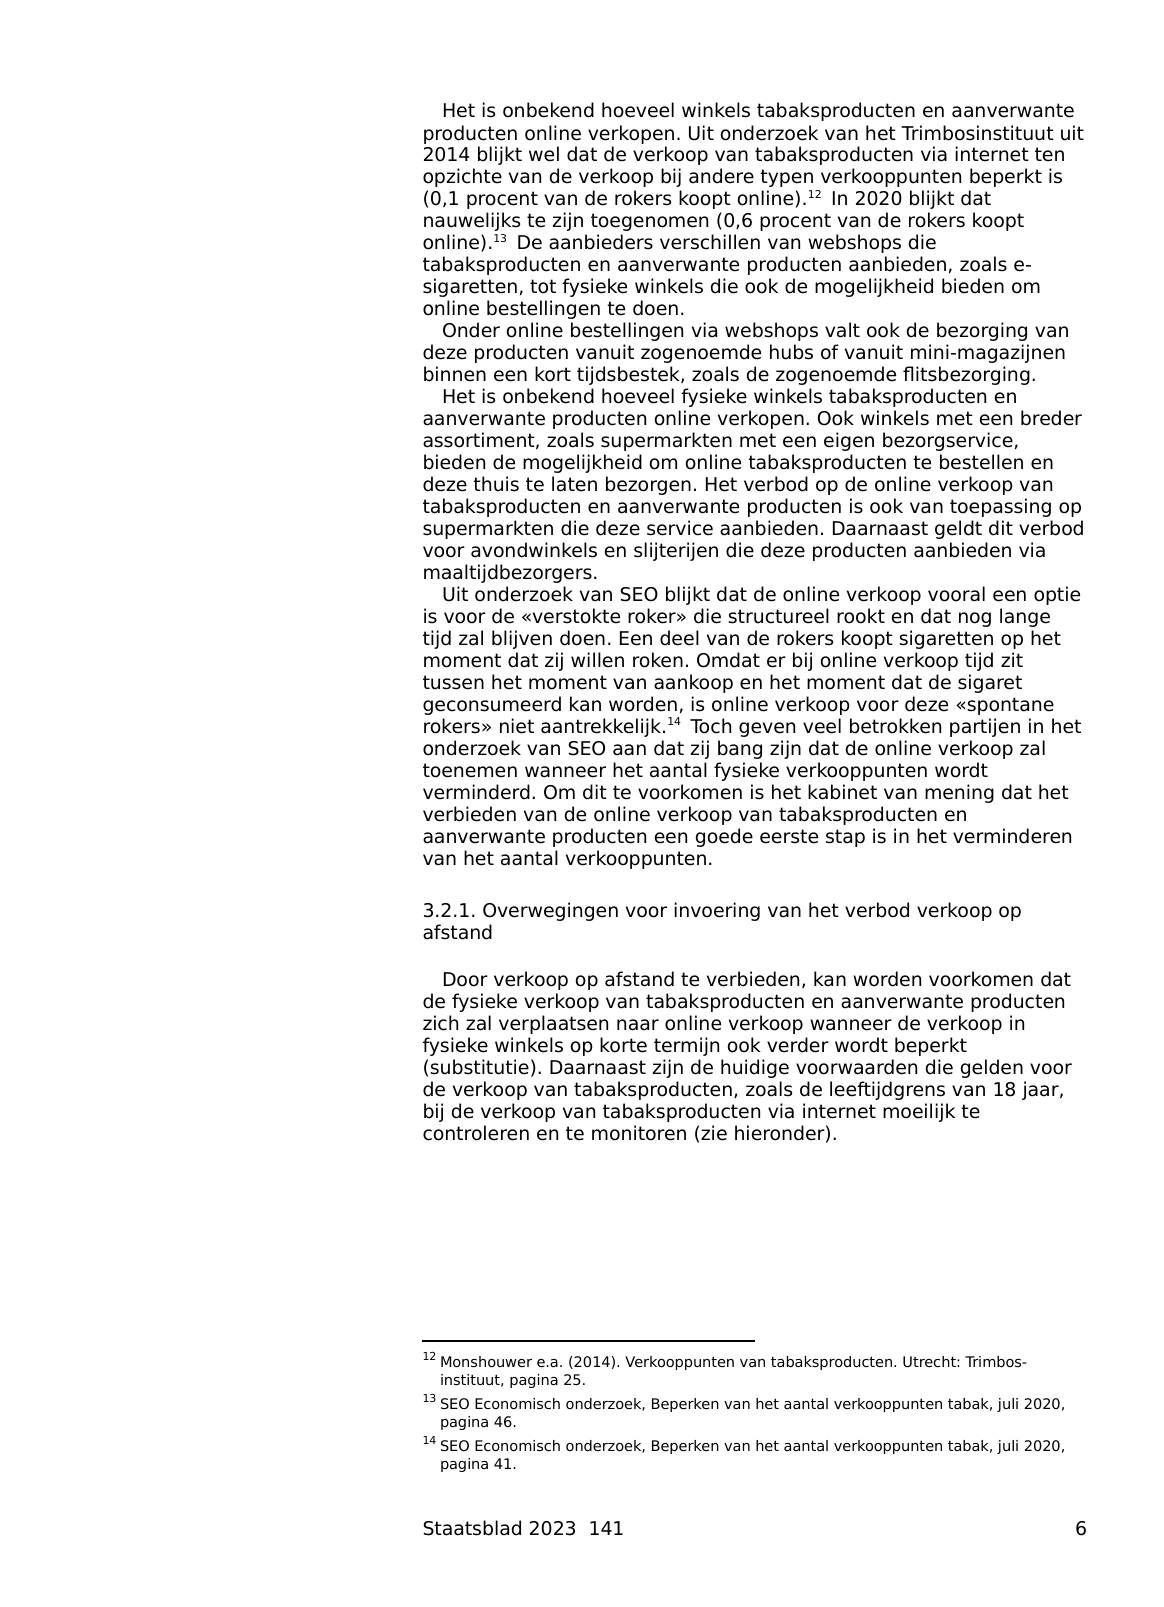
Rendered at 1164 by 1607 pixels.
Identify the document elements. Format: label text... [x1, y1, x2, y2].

subtitle 3.2.1. Overwegingen voor invoering van het verbod verkoop op afstand [422, 900, 1087, 944]
text Onder online bestellingen via webshops valt ook de bezorging van deze producten vanuit zogenoemde hubs of vanuit mini-magazijnen binnen een kort tijdsbestek, zoals de zogenoemde flitsbezorging. [422, 320, 1087, 386]
text SEO Economisch onderzoek, Beperken van het aantal verkooppunten tabak, juli 2020, pagina 41. [422, 1434, 1087, 1473]
text Het is onbekend hoeveel fysieke winkels tabaksproducten en aanverwante producten online verkopen. Ook winkels met een breder assortiment, zoals supermarkten met een eigen bezorgservice, bieden de mogelijkheid om online tabaksproducten te bestellen en deze thuis te laten bezorgen. Het verbod op de online verkoop van tabaksproducten en aanverwante producten is ook van toepassing op supermarkten die deze service aanbieden. Daarnaast geldt dit verbod voor avondwinkels en slijterijen die deze producten aanbieden via maaltijdbezorgers. [422, 386, 1087, 584]
text SEO Economisch onderzoek, Beperken van het aantal verkooppunten tabak, juli 2020, pagina 46. [422, 1392, 1087, 1431]
text Uit onderzoek van SEO blijkt dat de online verkoop vooral een optie is voor de «verstokte roker» die structureel rookt en dat nog lange tijd zal blijven doen. Een deel van de rokers koopt sigaretten op het moment dat zij willen roken. Omdat er bij online verkoop tijd zit tussen het moment van aankoop en het moment dat de sigaret geconsumeerd kan worden, is online verkoop voor deze «spontane rokers» niet aantrekkelijk. Toch geven veel betrokken partijen in het onderzoek van SEO aan dat zij bang zijn dat de online verkoop zal toenemen wanneer het aantal fysieke verkooppunten wordt verminderd. Om dit te voorkomen is het kabinet van mening dat het verbieden van de online verkoop van tabaksproducten en aanverwante producten een goede eerste stap is in het verminderen van het aantal verkooppunten. [422, 584, 1087, 870]
text Door verkoop op afstand te verbieden, kan worden voorkomen dat de fysieke verkoop van tabaksproducten en aanverwante producten zich zal verplaatsen naar online verkoop wanneer de verkoop in fysieke winkels op korte termijn ook verder wordt beperkt (substitutie). Daarnaast zijn de huidige voorwaarden die gelden voor de verkoop van tabaksproducten, zoals de leeftijdgrens van 18 jaar, bij de verkoop van tabaksproducten via internet moeilijk te controleren en te monitoren (zie hieronder). [422, 969, 1087, 1144]
text Het is onbekend hoeveel winkels tabaksproducten en aanverwante producten online verkopen. Uit onderzoek van het Trimbosinstituut uit 2014 blijkt wel dat de verkoop van tabaksproducten via internet ten opzichte van de verkoop bij andere typen verkooppunten beperkt is (0,1 procent van de rokers koopt online). In 2020 blijkt dat nauwelijks te zijn toegenomen (0,6 procent van de rokers koopt online). De aanbieders verschillen van webshops die tabaksproducten en aanverwante producten aanbieden, zoals e-sigaretten, tot fysieke winkels die ook de mogelijkheid bieden om online bestellingen te doen. [422, 100, 1087, 320]
text Monshouwer e.a. (2014). Verkooppunten van tabaksproducten. Utrecht: Trimbos-instituut, pagina 25. [422, 1350, 1087, 1389]
